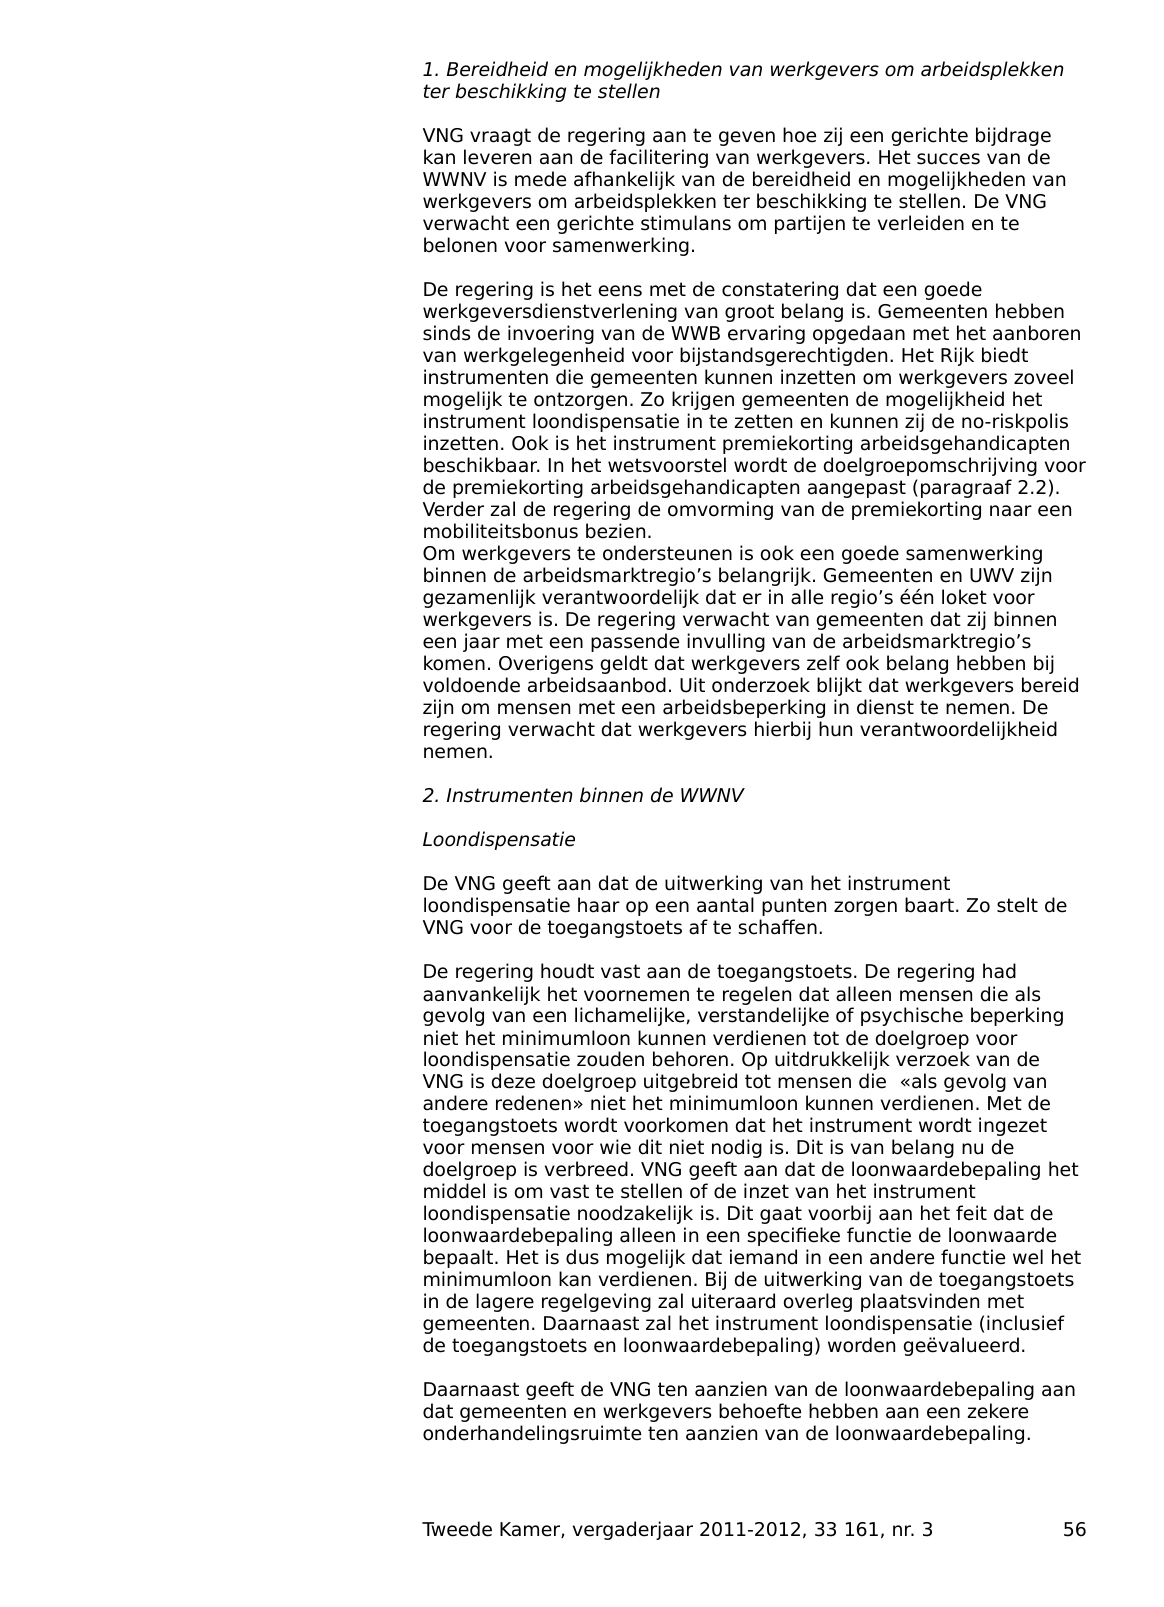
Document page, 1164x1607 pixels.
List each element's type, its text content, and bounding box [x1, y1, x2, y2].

text VNG vraagt de regering aan te geven hoe zij een gerichte bijdrage kan leveren aan de facilitering van werkgevers. Het succes van de WWNV is mede afhankelijk van de bereidheid en mogelijkheden van werkgevers om arbeidsplekken ter beschikking te stellen. De VNG verwacht een gerichte stimulans om partijen te verleiden en te belonen voor samenwerking. [422, 125, 1087, 257]
subtitle 1. Bereidheid en mogelijkheden van werkgevers om arbeidsplekken ter beschikking te stellen [422, 59, 1087, 103]
text De regering houdt vast aan de toegangstoets. De regering had aanvankelijk het voornemen te regelen dat alleen mensen die als gevolg van een lichamelijke, verstandelijke of psychische beperking niet het minimumloon kunnen verdienen tot de doelgroep voor loondispensatie zouden behoren. Op uitdrukkelijk verzoek van de VNG is deze doelgroep uitgebreid tot mensen die «als gevolg van andere redenen» niet het minimumloon kunnen verdienen. Met de toegangstoets wordt voorkomen dat het instrument wordt ingezet voor mensen voor wie dit niet nodig is. Dit is van belang nu de doelgroep is verbreed. VNG geeft aan dat de loonwaardebepaling het middel is om vast te stellen of de inzet van het instrument loondispensatie noodzakelijk is. Dit gaat voorbij aan het feit dat de loonwaardebepaling alleen in een specifieke functie de loonwaarde bepaalt. Het is dus mogelijk dat iemand in een andere functie wel het minimumloon kan verdienen. Bij de uitwerking van de toegangstoets in de lagere regelgeving zal uiteraard overleg plaatsvinden met gemeenten. Daarnaast zal het instrument loondispensatie (inclusief de toegangstoets en loonwaardebepaling) worden geëvalueerd. [422, 961, 1087, 1357]
subtitle 2. Instrumenten binnen de WWNV [422, 785, 1087, 807]
subtitle Loondispensatie [422, 829, 1087, 851]
text De VNG geeft aan dat de uitwerking van het instrument loondispensatie haar op een aantal punten zorgen baart. Zo stelt de VNG voor de toegangstoets af te schaffen. [422, 873, 1087, 939]
text De regering is het eens met de constatering dat een goede werkgeversdienstverlening van groot belang is. Gemeenten hebben sinds de invoering van de WWB ervaring opgedaan met het aanboren van werkgelegenheid voor bijstandsgerechtigden. Het Rijk biedt instrumenten die gemeenten kunnen inzetten om werkgevers zoveel mogelijk te ontzorgen. Zo krijgen gemeenten de mogelijkheid het instrument loondispensatie in te zetten en kunnen zij de no-riskpolis inzetten. Ook is het instrument premiekorting arbeidsgehandicapten beschikbaar. In het wetsvoorstel wordt de doelgroepomschrijving voor de premiekorting arbeidsgehandicapten aangepast (paragraaf 2.2). Verder zal de regering de omvorming van de premiekorting naar een mobiliteitsbonus bezien. [422, 279, 1087, 543]
text Om werkgevers te ondersteunen is ook een goede samenwerking binnen de arbeidsmarktregio’s belangrijk. Gemeenten en UWV zijn gezamenlijk verantwoordelijk dat er in alle regio’s één loket voor werkgevers is. De regering verwacht van gemeenten dat zij binnen een jaar met een passende invulling van de arbeidsmarktregio’s komen. Overigens geldt dat werkgevers zelf ook belang hebben bij voldoende arbeidsaanbod. Uit onderzoek blijkt dat werkgevers bereid zijn om mensen met een arbeidsbeperking in dienst te nemen. De regering verwacht dat werkgevers hierbij hun verantwoordelijkheid nemen. [422, 543, 1087, 763]
text Daarnaast geeft de VNG ten aanzien van de loonwaardebepaling aan dat gemeenten en werkgevers behoefte hebben aan een zekere onderhandelingsruimte ten aanzien van de loonwaardebepaling. [422, 1379, 1087, 1445]
